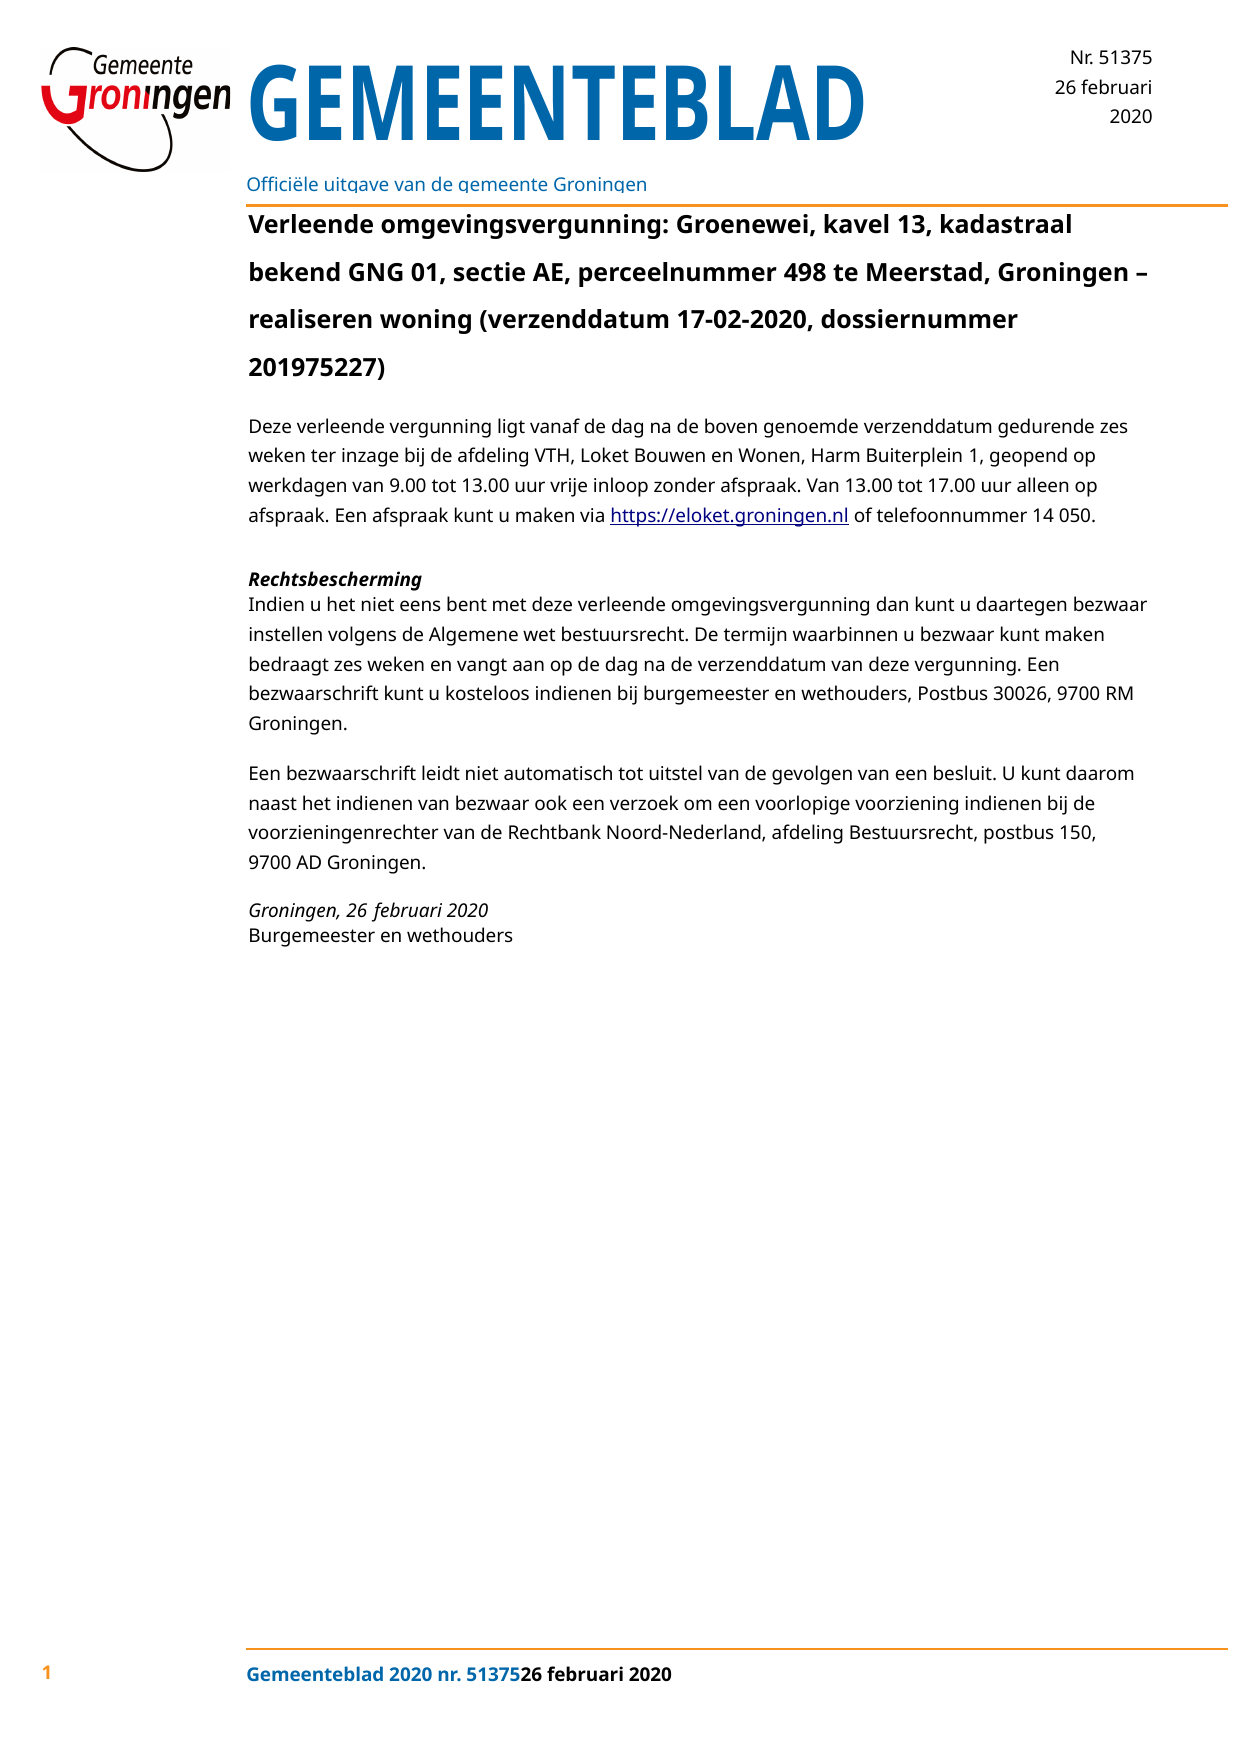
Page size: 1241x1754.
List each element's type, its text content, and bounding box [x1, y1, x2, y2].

text Burgemeester en wethouders [248, 923, 1152, 948]
text Indien u het niet eens bent met deze verleende omgevingsvergunning dan kunt u daartegen bezwaar instellen volgens de Algemene wet bestuursrecht. De termijn waarbinnen u bezwaar kunt maken bedraagt zes weken en vangt aan op de dag na de verzenddatum van deze vergunning. Een bezwaarschrift kunt u kosteloos indienen bij burgemeester en wethouders, Postbus 30026, 9700 RM Groningen. [248, 592, 1152, 736]
picture [41, 47, 231, 172]
text Groningen, 26 februari 2020 [248, 897, 1152, 923]
text Een bezwaarschrift leidt niet automatisch tot uitstel van de gevolgen van een besluit. U kunt daarom naast het indienen van bezwaar ook een verzoek om een voorlopige voorziening indienen bij de voorzieningenrechter van de Rechtbank Noord-Nederland, afdeling Bestuursrecht, postbus 150, 9700 AD Groningen. [248, 760, 1152, 875]
text Rechtsbescherming [248, 566, 1152, 592]
text Deze verleende vergunning ligt vanaf de dag na de boven genoemde verzenddatum gedurende zes weken ter inzage bij de afdeling VTH, Loket Bouwen en Wonen, Harm Buiterplein 1, geopend op werkdagen van 9.00 tot 13.00 uur vrije inloop zonder afspraak. Van 13.00 tot 17.00 uur alleen op afspraak. Een afspraak kunt u maken via https://eloket.groningen.nl of telefoonnummer 14 050. [248, 413, 1152, 528]
text Verleende omgevingsvergunning: Groenewei, kavel 13, kadastraal bekend GNG 01, sectie AE, perceelnummer 498 te Meerstad, Groningen – realiseren woning (verzenddatum 17-02-2020, dossiernummer 201975227) [248, 207, 1152, 384]
